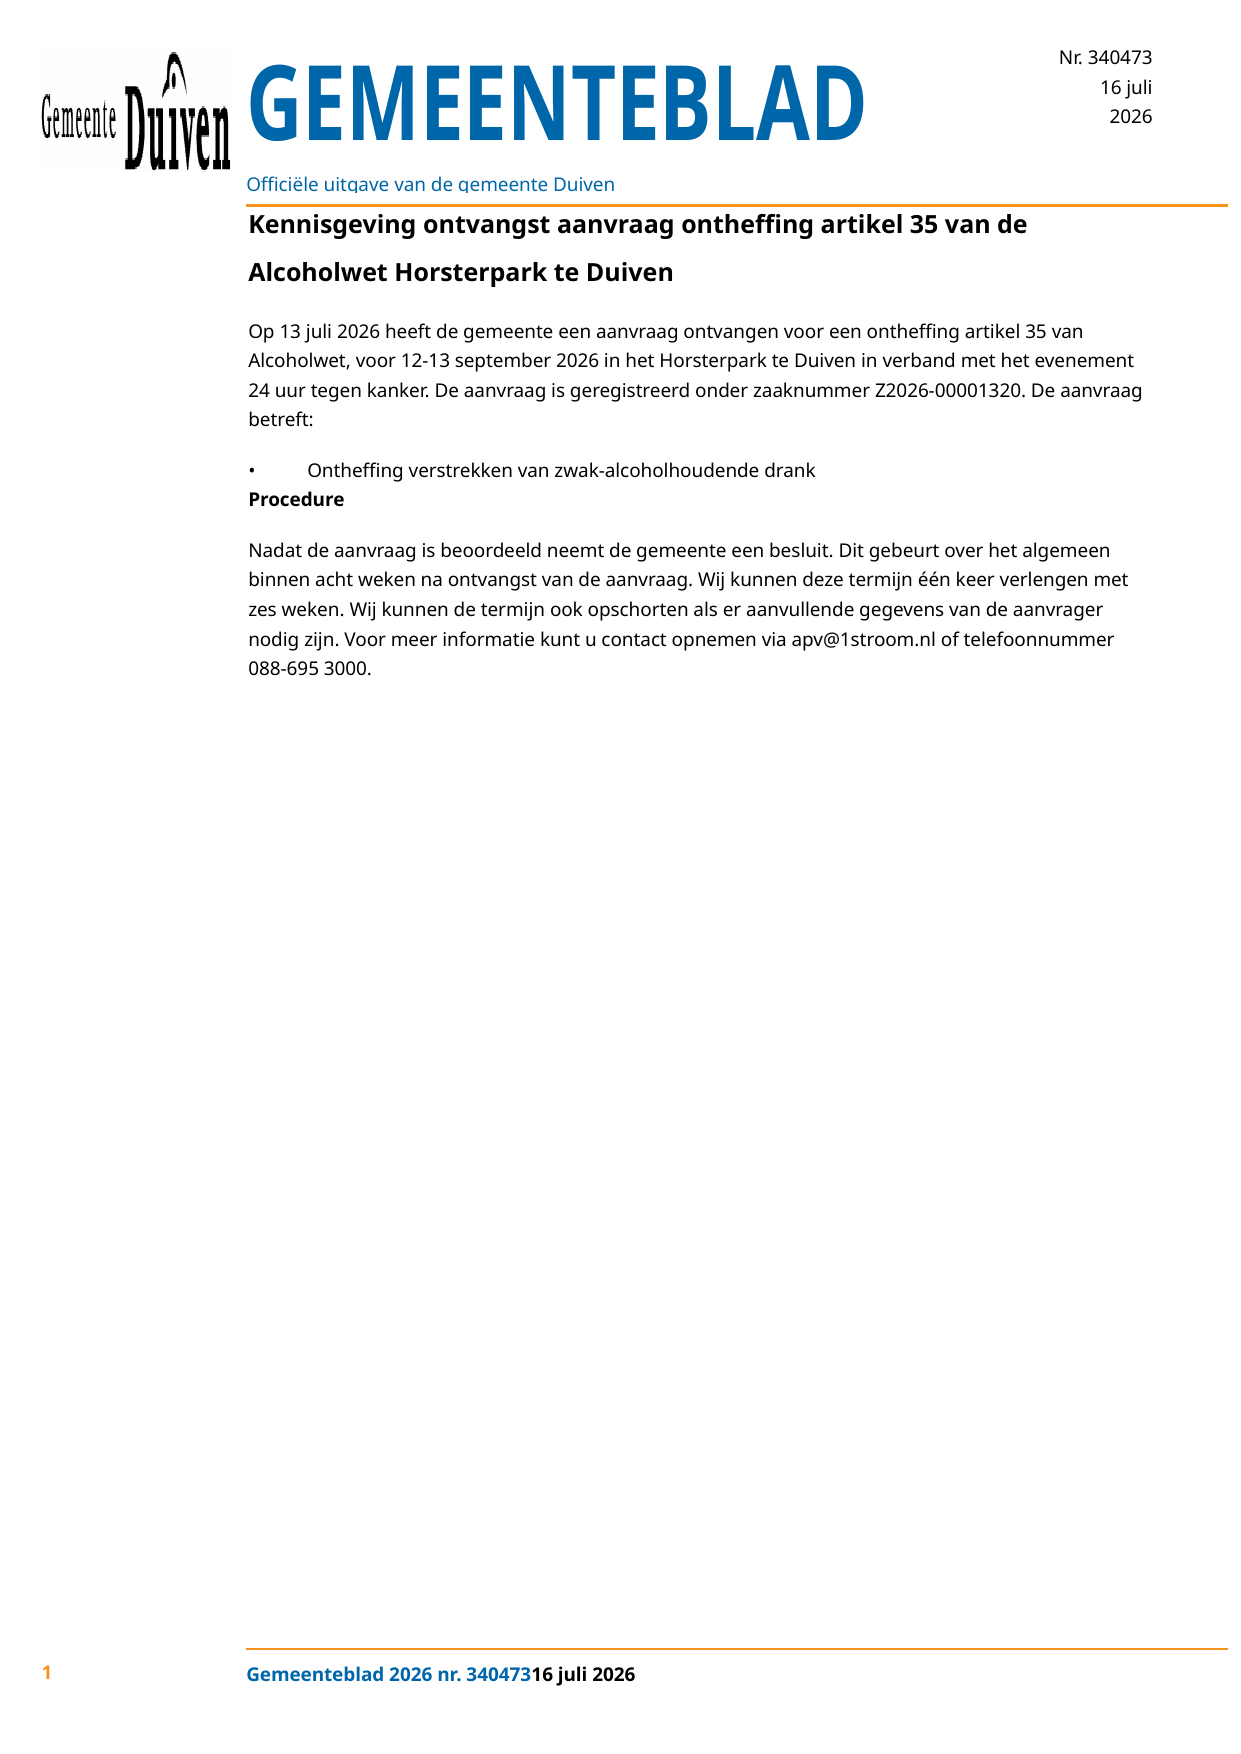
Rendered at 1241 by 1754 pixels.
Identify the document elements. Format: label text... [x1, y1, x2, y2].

text Kennisgeving ontvangst aanvraag ontheffing artikel 35 van de Alcoholwet Horsterpark te Duiven [248, 207, 1152, 288]
text Op 13 juli 2026 heeft de gemeente een aanvraag ontvangen voor een ontheffing artikel 35 van Alcoholwet, voor 12-13 september 2026 in het Horsterpark te Duiven in verband met het evenement 24 uur tegen kanker. De aanvraag is geregistreerd onder zaaknummer Z2026-00001320. De aanvraag betreft: [248, 318, 1152, 432]
text Nadat de aanvraag is beoordeeld neemt de gemeente een besluit. Dit gebeurt over het algemeen binnen acht weken na ontvangst van de aanvraag. Wij kunnen deze termijn één keer verlengen met zes weken. Wij kunnen de termijn ook opschorten als er aanvullende gegevens van de aanvrager nodig zijn. Voor meer informatie kunt u contact opnemen via apv@1stroom.nl of telefoonnummer 088-695 3000. [248, 537, 1152, 681]
picture [41, 47, 231, 172]
list Ontheffing verstrekken van zwak-alcoholhoudende drank [248, 457, 1152, 483]
text Procedure [248, 487, 1152, 512]
